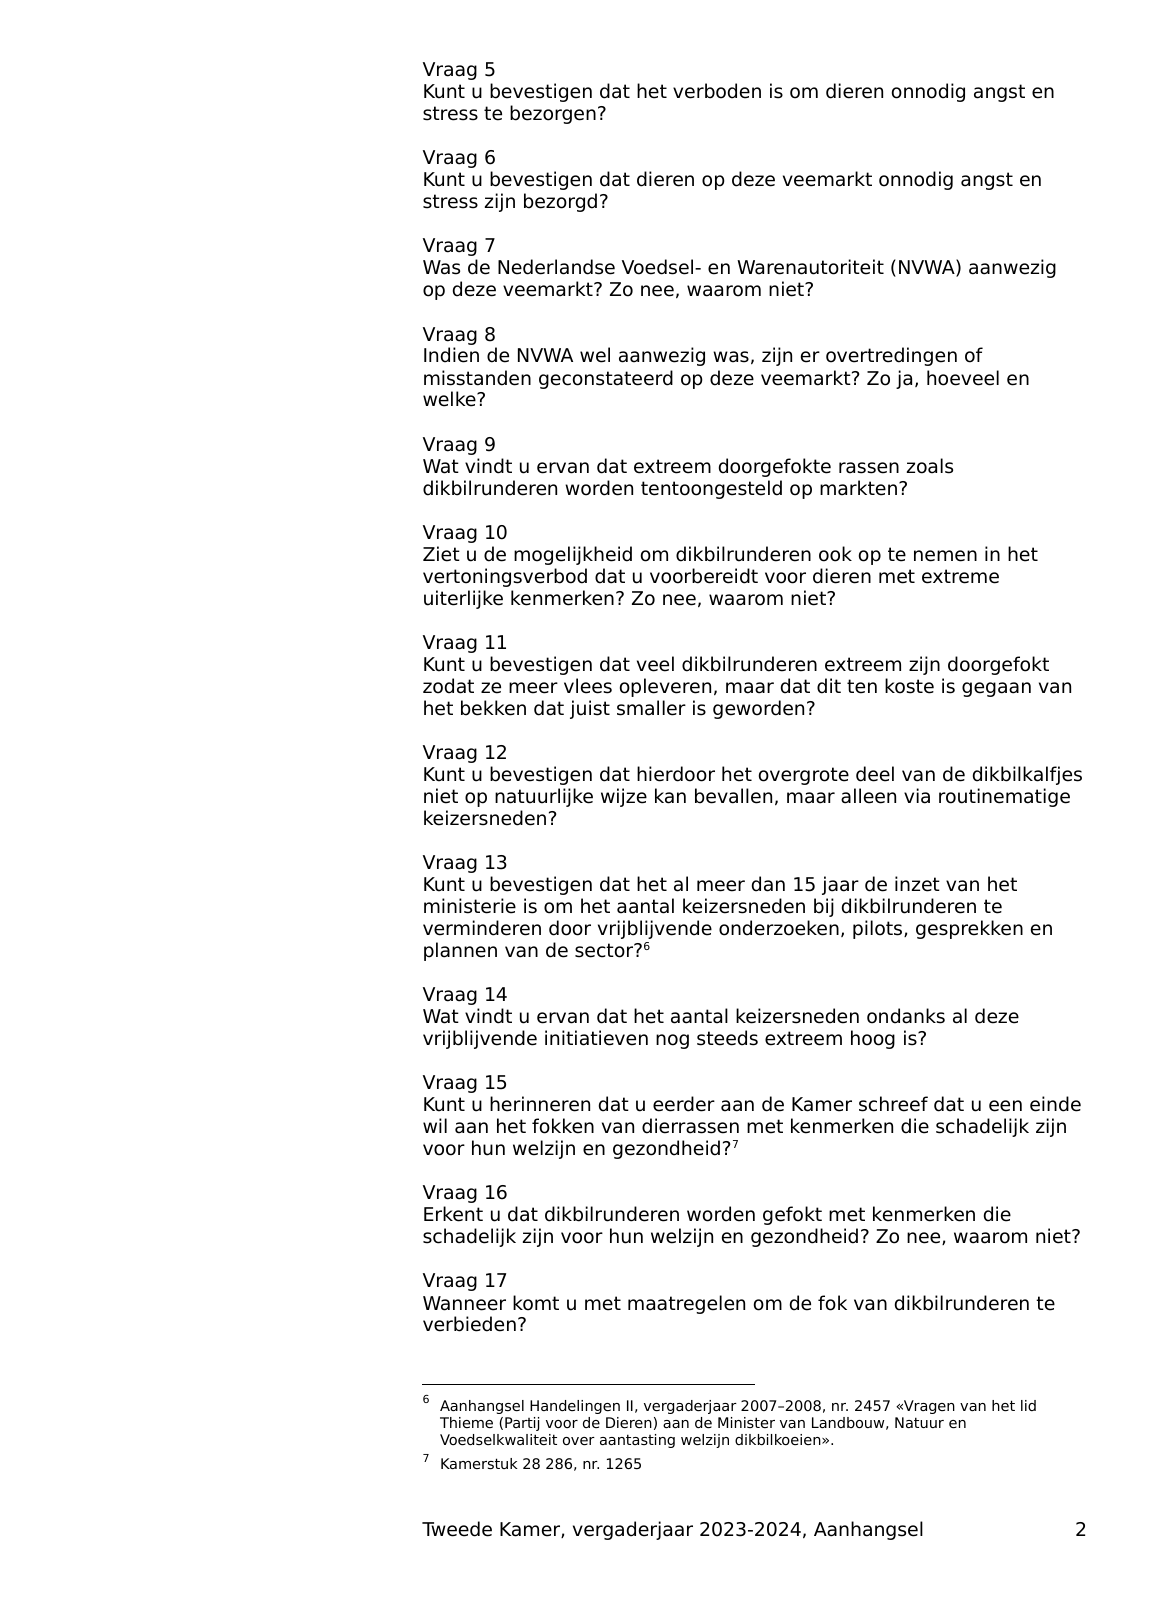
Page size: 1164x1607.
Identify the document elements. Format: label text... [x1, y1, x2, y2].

text Vraag 12 [422, 742, 1087, 764]
text Vraag 8 [422, 323, 1087, 345]
text Vraag 6 [422, 147, 1087, 169]
text Wat vindt u ervan dat extreem doorgefokte rassen zoals dikbilrunderen worden tentoongesteld op markten? [422, 456, 1087, 499]
text Wanneer komt u met maatregelen om de fok van dikbilrunderen te verbieden? [422, 1292, 1087, 1336]
text Kunt u bevestigen dat het al meer dan 15 jaar de inzet van het ministerie is om het aantal keizersneden bij dikbilrunderen te verminderen door vrijblijvende onderzoeken, pilots, gesprekken en plannen van de sector? [422, 874, 1087, 962]
text Erkent u dat dikbilrunderen worden gefokt met kenmerken die schadelijk zijn voor hun welzijn en gezondheid? Zo nee, waarom niet? [422, 1204, 1087, 1248]
text Was de Nederlandse Voedsel- en Warenautoriteit (NVWA) aanwezig op deze veemarkt? Zo nee, waarom niet? [422, 257, 1087, 301]
text Kunt u herinneren dat u eerder aan de Kamer schreef dat u een einde wil aan het fokken van dierrassen met kenmerken die schadelijk zijn voor hun welzijn en gezondheid? [422, 1094, 1087, 1160]
text Aanhangsel Handelingen II, vergaderjaar 2007–2008, nr. 2457 «Vragen van het lid Thieme (Partij voor de Dieren) aan de Minister van Landbouw, Natuur en Voedselkwaliteit over aantasting welzijn dikbilkoeien». [422, 1393, 1087, 1449]
text Kunt u bevestigen dat het verboden is om dieren onnodig angst en stress te bezorgen? [422, 81, 1087, 125]
text Kunt u bevestigen dat hierdoor het overgrote deel van de dikbilkalfjes niet op natuurlijke wijze kan bevallen, maar alleen via routinematige keizersneden? [422, 764, 1087, 830]
text Wat vindt u ervan dat het aantal keizersneden ondanks al deze vrijblijvende initiatieven nog steeds extreem hoog is? [422, 1006, 1087, 1050]
text Vraag 13 [422, 852, 1087, 874]
text Vraag 15 [422, 1072, 1087, 1094]
text Vraag 5 [422, 59, 1087, 81]
text Vraag 10 [422, 522, 1087, 544]
text Vraag 17 [422, 1270, 1087, 1292]
text Vraag 7 [422, 235, 1087, 257]
text Vraag 11 [422, 632, 1087, 654]
text Ziet u de mogelijkheid om dikbilrunderen ook op te nemen in het vertoningsverbod dat u voorbereidt voor dieren met extreme uiterlijke kenmerken? Zo nee, waarom niet? [422, 544, 1087, 609]
text Indien de NVWA wel aanwezig was, zijn er overtredingen of misstanden geconstateerd op deze veemarkt? Zo ja, hoeveel en welke? [422, 345, 1087, 411]
text Kunt u bevestigen dat dieren op deze veemarkt onnodig angst en stress zijn bezorgd? [422, 169, 1087, 213]
text Vraag 9 [422, 433, 1087, 456]
text Kunt u bevestigen dat veel dikbilrunderen extreem zijn doorgefokt zodat ze meer vlees opleveren, maar dat dit ten koste is gegaan van het bekken dat juist smaller is geworden? [422, 654, 1087, 720]
text Vraag 14 [422, 984, 1087, 1006]
text Vraag 16 [422, 1182, 1087, 1204]
text Kamerstuk 28 286, nr. 1265 [422, 1452, 1087, 1474]
